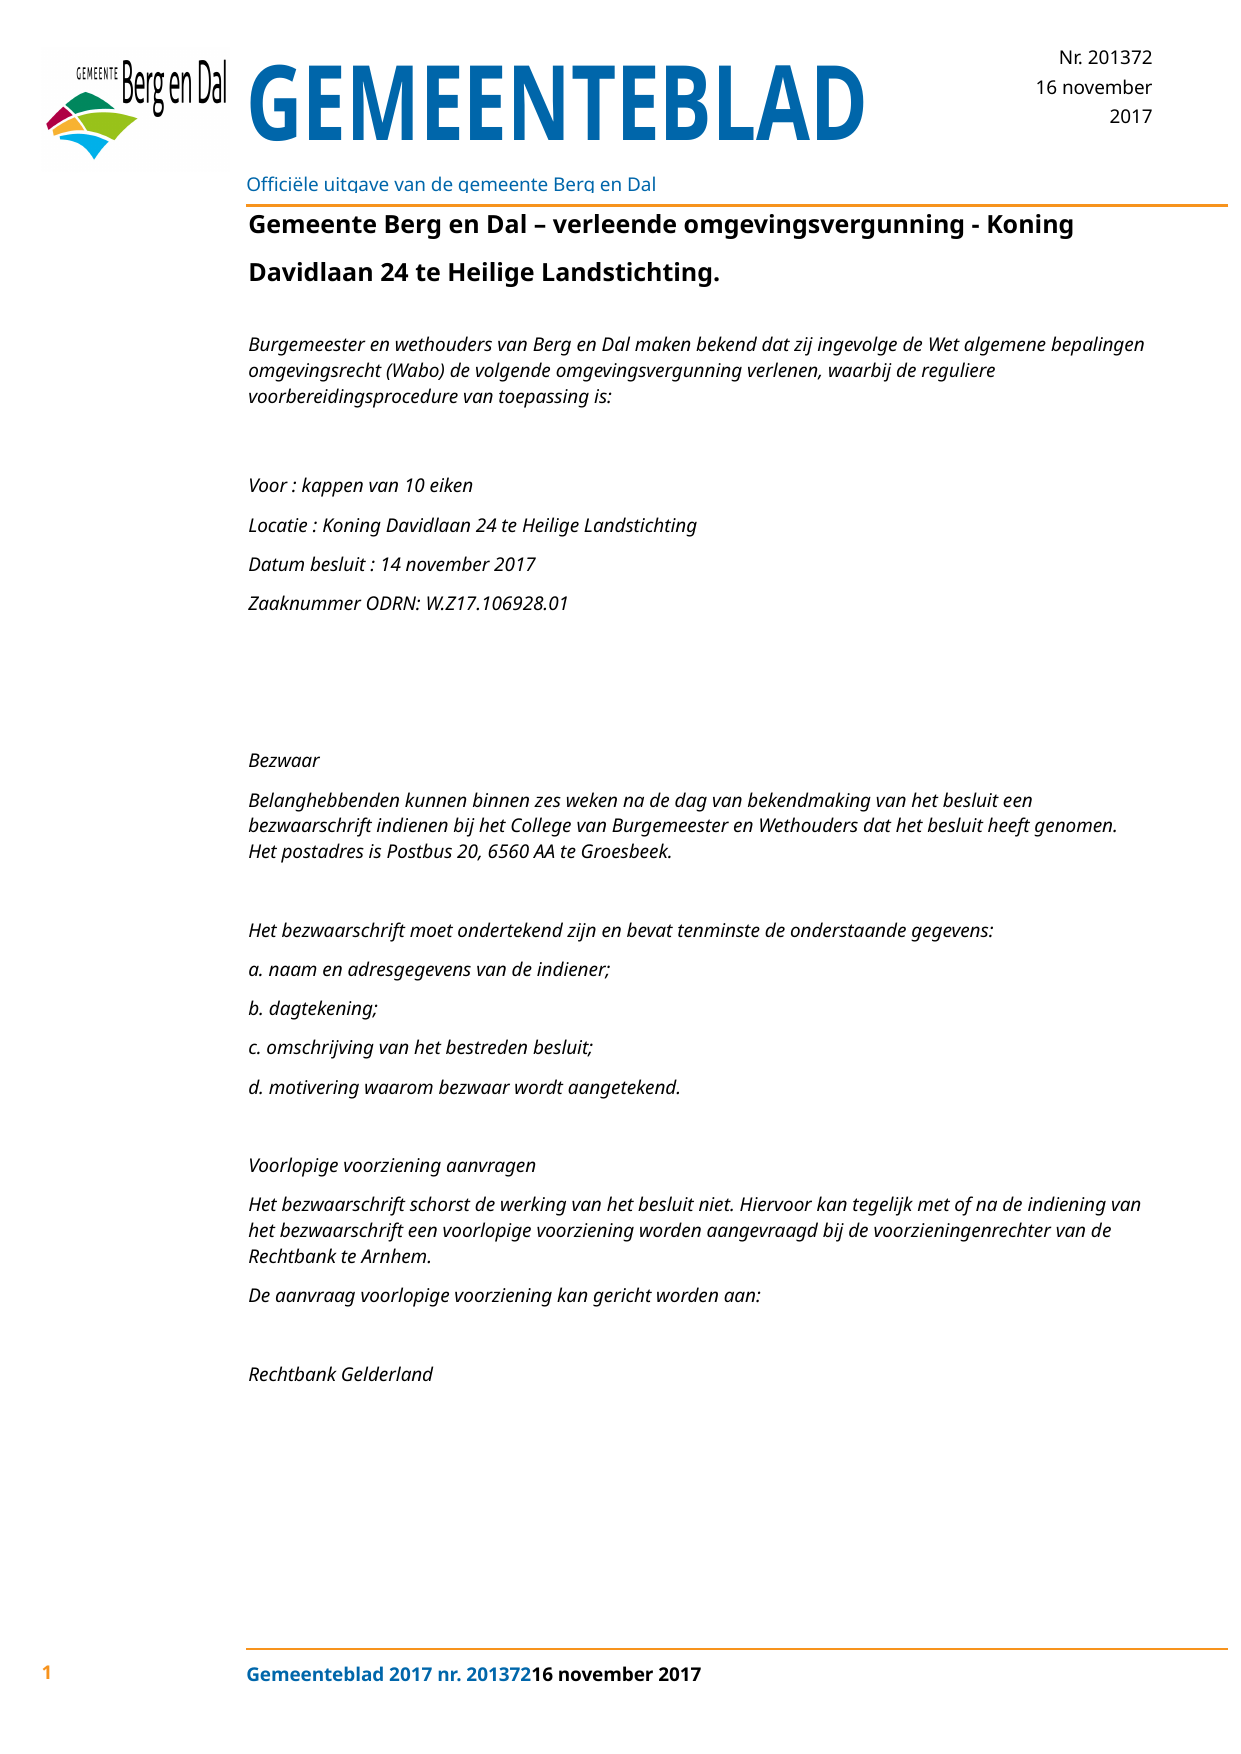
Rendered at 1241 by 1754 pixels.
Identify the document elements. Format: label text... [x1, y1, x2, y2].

text Voorlopige voorziening aanvragen [248, 1152, 1152, 1178]
text Gemeente Berg en Dal – verleende omgevingsvergunning - Koning Davidlaan 24 te Heilige Landstichting. [248, 207, 1152, 288]
text Belanghebbenden kunnen binnen zes weken na de dag van bekendmaking van het besluit een bezwaarschrift indienen bij het College van Burgemeester en Wethouders dat het besluit heeft genomen. Het postadres is Postbus 20, 6560 AA te Groesbeek. [248, 787, 1152, 864]
text Burgemeester en wethouders van Berg en Dal maken bekend dat zij ingevolge de Wet algemene bepalingen omgevingsrecht (Wabo) de volgende omgevingsvergunning verlenen, waarbij de reguliere voorbereidingsprocedure van toepassing is: [248, 331, 1152, 409]
text Bezwaar [248, 747, 1152, 773]
text Datum besluit : 14 november 2017 [248, 551, 1152, 577]
text De aanvraag voorlopige voorziening kan gericht worden aan: [248, 1282, 1152, 1308]
text b. dagtekening; [248, 995, 1152, 1021]
text a. naam en adresgegevens van de indiener; [248, 956, 1152, 982]
text d. motivering waarom bezwaar wordt aangetekend. [248, 1074, 1152, 1099]
text Zaaknummer ODRN: W.Z17.106928.01 [248, 590, 1152, 616]
text Voor : kappen van 10 eiken [248, 473, 1152, 498]
text Het bezwaarschrift moet ondertekend zijn en bevat tenminste de onderstaande gegevens: [248, 917, 1152, 942]
text Rechtbank Gelderland [248, 1361, 1152, 1387]
text Het bezwaarschrift schorst de werking van het besluit niet. Hiervoor kan tegelijk met of na de indiening van het bezwaarschrift een voorlopige voorziening worden aangevraagd bij de voorzieningenrechter van de Rechtbank te Arnhem. [248, 1192, 1152, 1269]
text c. omschrijving van het bestreden besluit; [248, 1034, 1152, 1060]
picture [41, 47, 231, 172]
text Locatie : Koning Davidlaan 24 te Heilige Landstichting [248, 512, 1152, 538]
